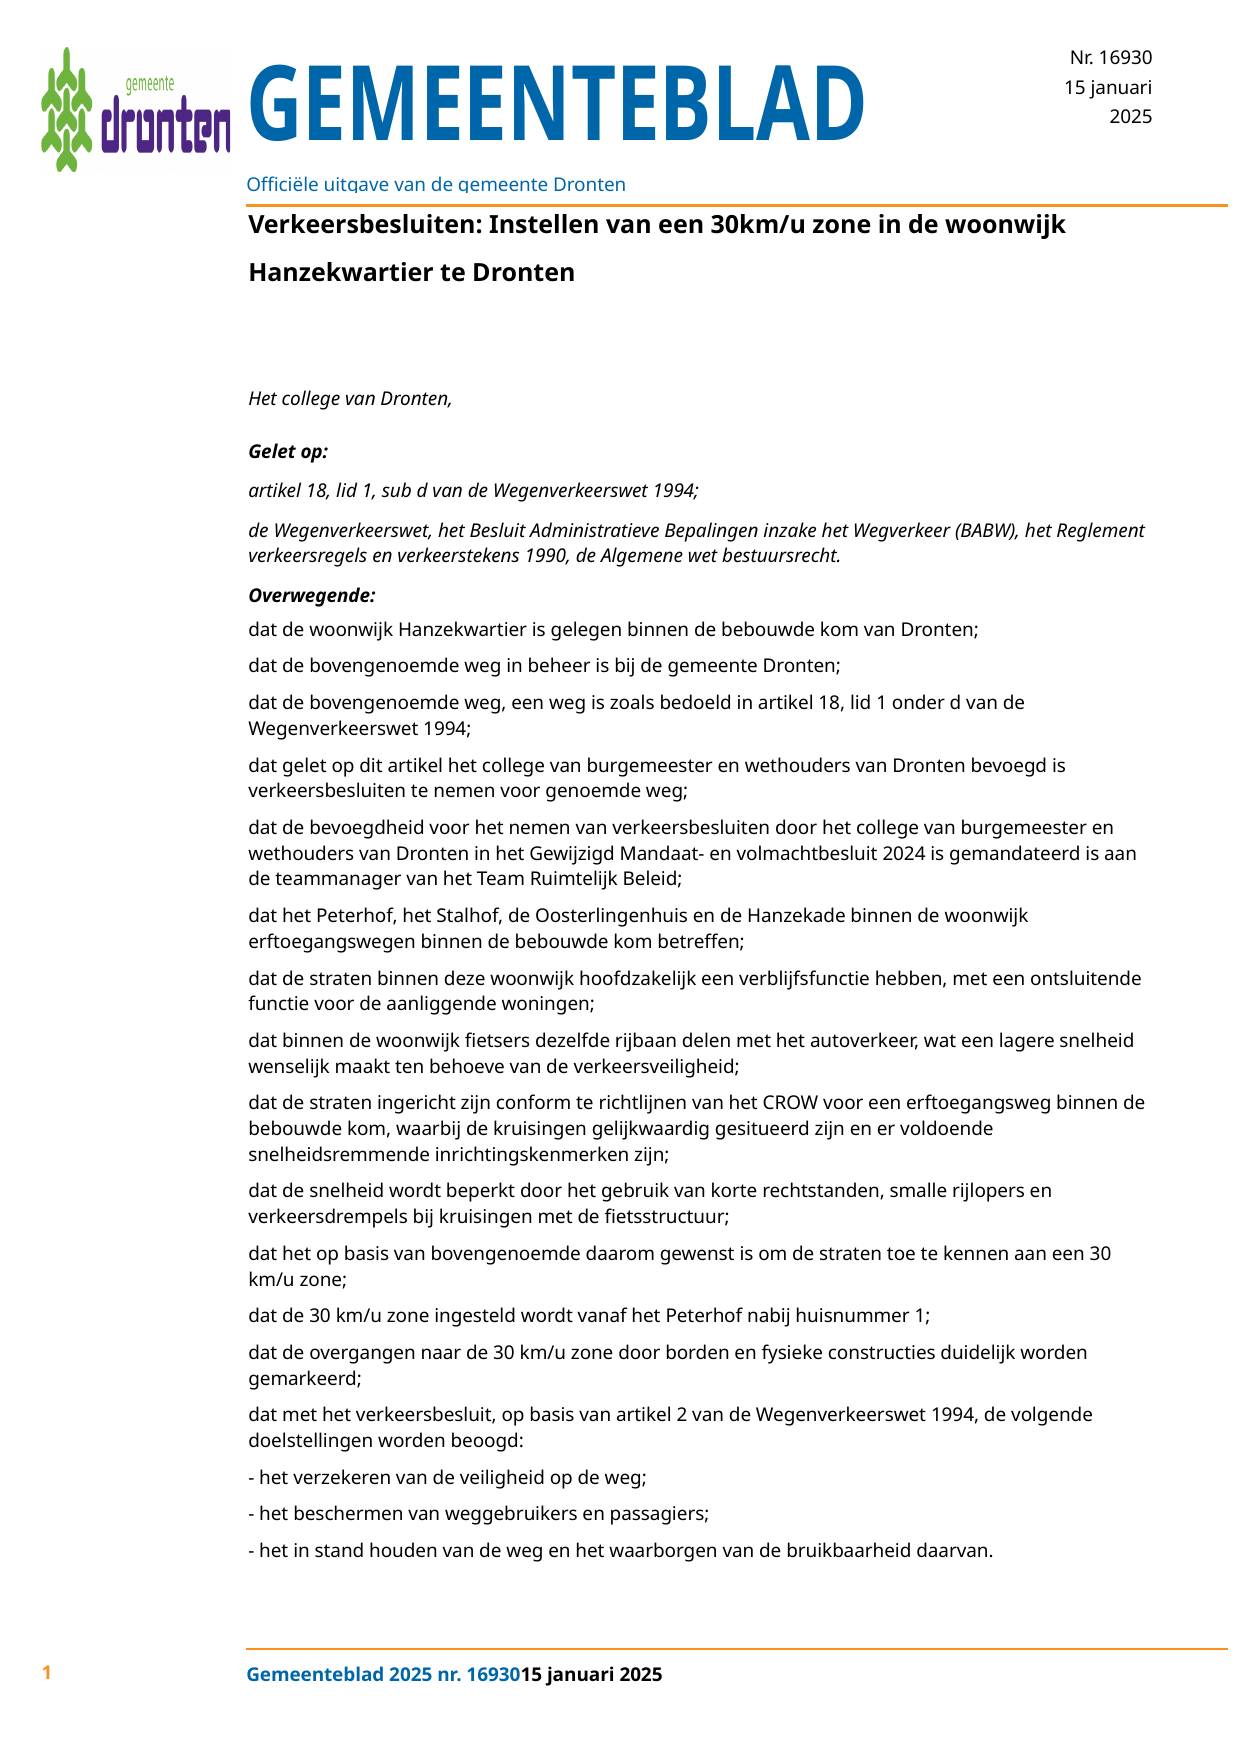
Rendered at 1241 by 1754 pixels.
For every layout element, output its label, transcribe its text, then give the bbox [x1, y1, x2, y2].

text dat de woonwijk Hanzekwartier is gelegen binnen de bebouwde kom van Dronten; [248, 616, 1152, 642]
text dat met het verkeersbesluit, op basis van artikel 2 van de Wegenverkeerswet 1994, de volgende doelstellingen worden beoogd: [248, 1401, 1152, 1453]
text Het college van Dronten, [248, 386, 1152, 411]
text dat de snelheid wordt beperkt door het gebruik van korte rechtstanden, smalle rijlopers en verkeersdrempels bij kruisingen met de fietsstructuur; [248, 1178, 1152, 1229]
text dat de bovengenoemde weg, een weg is zoals bedoeld in artikel 18, lid 1 onder d van de Wegenverkeerswet 1994; [248, 689, 1152, 741]
picture [41, 47, 231, 172]
text dat de straten ingericht zijn conform te richtlijnen van het CROW voor een erftoegangsweg binnen de bebouwde kom, waarbij de kruisingen gelijkwaardig gesitueerd zijn en er voldoende snelheidsremmende inrichtingskenmerken zijn; [248, 1089, 1152, 1167]
text artikel 18, lid 1, sub d van de Wegenverkeerswet 1994; [248, 478, 1152, 503]
text dat gelet op dit artikel het college van burgemeester en wethouders van Dronten bevoegd is verkeersbesluiten te nemen voor genoemde weg; [248, 752, 1152, 803]
text Verkeersbesluiten: Instellen van een 30km/u zone in de woonwijk Hanzekwartier te Dronten [248, 207, 1152, 288]
text Overwegende: [248, 582, 1152, 608]
text - het verzekeren van de veiligheid op de weg; [248, 1464, 1152, 1489]
text dat de 30 km/u zone ingesteld wordt vanaf het Peterhof nabij huisnummer 1; [248, 1302, 1152, 1328]
text dat de straten binnen deze woonwijk hoofdzakelijk een verblijfsfunctie hebben, met een ontsluitende functie voor de aanliggende woningen; [248, 965, 1152, 1016]
text - het beschermen van weggebruikers en passagiers; [248, 1501, 1152, 1526]
text dat het Peterhof, het Stalhof, de Oosterlingenhuis en de Hanzekade binnen de woonwijk erftoegangswegen binnen de bebouwde kom betreffen; [248, 902, 1152, 954]
text de Wegenverkeerswet, het Besluit Administratieve Bepalingen inzake het Wegverkeer (BABW), het Reglement verkeersregels en verkeerstekens 1990, de Algemene wet bestuursrecht. [248, 517, 1152, 568]
text dat de bovengenoemde weg in beheer is bij de gemeente Dronten; [248, 653, 1152, 678]
text dat de bevoegdheid voor het nemen van verkeersbesluiten door het college van burgemeester en wethouders van Dronten in het Gewijzigd Mandaat- en volmachtbesluit 2024 is gemandateerd is aan de teammanager van het Team Ruimtelijk Beleid; [248, 814, 1152, 891]
text dat de overgangen naar de 30 km/u zone door borden en fysieke constructies duidelijk worden gemarkeerd; [248, 1339, 1152, 1391]
text Gelet op: [248, 438, 1152, 464]
text - het in stand houden van de weg en het waarborgen van de bruikbaarheid daarvan. [248, 1537, 1152, 1563]
text dat het op basis van bovengenoemde daarom gewenst is om de straten toe te kennen aan een 30 km/u zone; [248, 1240, 1152, 1291]
text dat binnen de woonwijk fietsers dezelfde rijbaan delen met het autoverkeer, wat een lagere snelheid wenselijk maakt ten behoeve van de verkeersveiligheid; [248, 1027, 1152, 1078]
